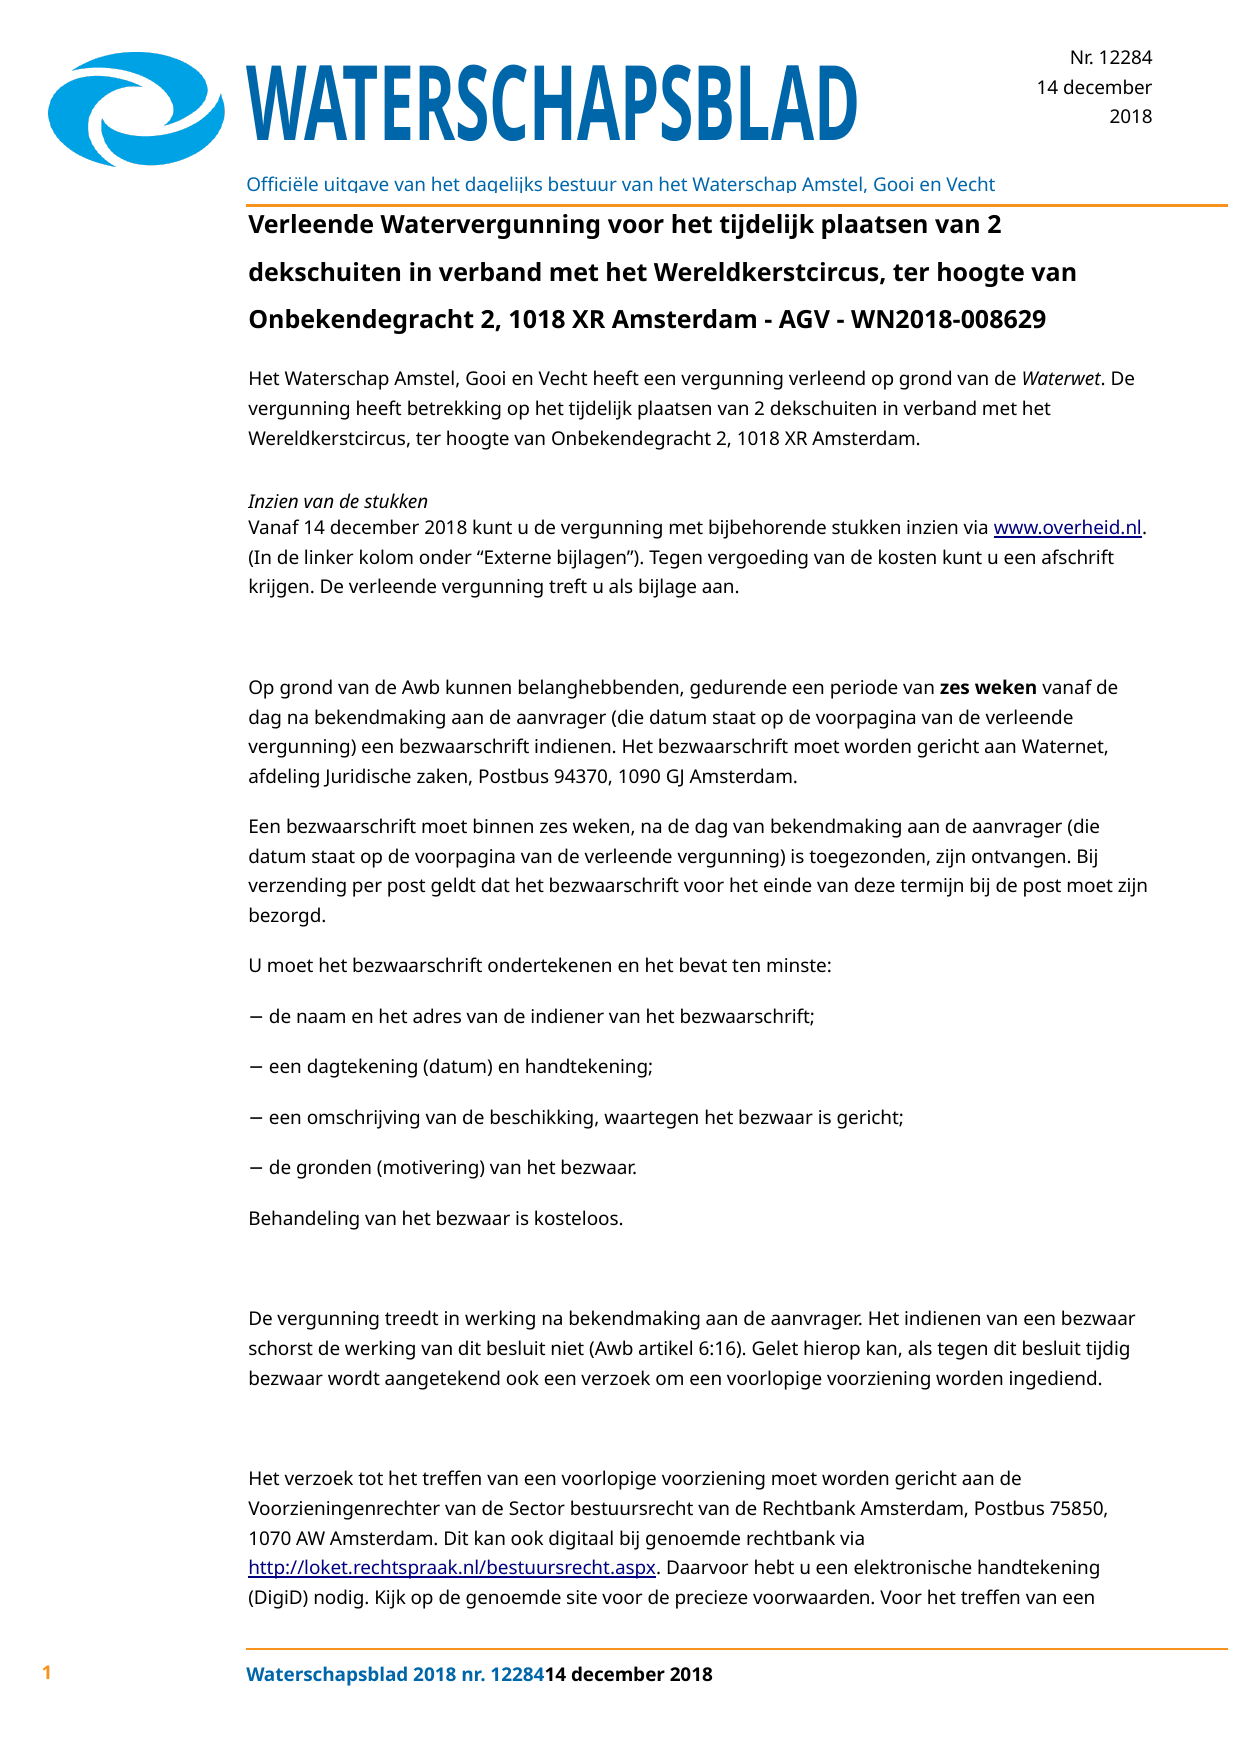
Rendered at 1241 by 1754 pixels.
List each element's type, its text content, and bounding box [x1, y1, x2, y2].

text − een omschrijving van de beschikking, waartegen het bezwaar is gericht; [248, 1104, 1152, 1130]
text Verleende Watervergunning voor het tijdelijk plaatsen van 2 dekschuiten in verband met het Wereldkerstcircus, ter hoogte van Onbekendegracht 2, 1018 XR Amsterdam - AGV - WN2018-008629 [248, 207, 1152, 336]
text Een bezwaarschrift moet binnen zes weken, na de dag van bekendmaking aan de aanvrager (die datum staat op de voorpagina van de verleende vergunning) is toegezonden, zijn ontvangen. Bij verzending per post geldt dat het bezwaarschrift voor het einde van deze termijn bij de post moet zijn bezorgd. [248, 813, 1152, 928]
text Inzien van de stukken [248, 489, 1152, 514]
text Behandeling van het bezwaar is kosteloos. [248, 1205, 1152, 1231]
text − een dagtekening (datum) en handtekening; [248, 1053, 1152, 1079]
picture [41, 47, 231, 172]
text Het verzoek tot het treffen van een voorlopige voorziening moet worden gericht aan de Voorzieningenrechter van de Sector bestuursrecht van de Rechtbank Amsterdam, Postbus 75850, 1070 AW Amsterdam. Dit kan ook digitaal bij genoemde rechtbank via http://loket.rechtspraak.nl/bestuursrecht.aspx. Daarvoor hebt u een elektronische handtekening (DigiD) nodig. Kijk op de genoemde site voor de precieze voorwaarden. Voor het treffen van een [248, 1466, 1152, 1610]
text − de naam en het adres van de indiener van het bezwaarschrift; [248, 1003, 1152, 1029]
text Op grond van de Awb kunnen belanghebbenden, gedurende een periode van zes weken vanaf de dag na bekendmaking aan de aanvrager (die datum staat op de voorpagina van de verleende vergunning) een bezwaarschrift indienen. Het bezwaarschrift moet worden gericht aan Waternet, afdeling Juridische zaken, Postbus 94370, 1090 GJ Amsterdam. [248, 674, 1152, 789]
text De vergunning treedt in werking na bekendmaking aan de aanvrager. Het indienen van een bezwaar schorst de werking van dit besluit niet (Awb artikel 6:16). Gelet hierop kan, als tegen dit besluit tijdig bezwaar wordt aangetekend ook een verzoek om een voorlopige voorziening worden ingediend. [248, 1306, 1152, 1391]
text Vanaf 14 december 2018 kunt u de vergunning met bijbehorende stukken inzien via www.overheid.nl. (In de linker kolom onder “Externe bijlagen”). Tegen vergoeding van de kosten kunt u een afschrift krijgen. De verleende vergunning treft u als bijlage aan. [248, 514, 1152, 599]
text Het Waterschap Amstel, Gooi en Vecht heeft een vergunning verleend op grond van de Waterwet. De vergunning heeft betrekking op het tijdelijk plaatsen van 2 dekschuiten in verband met het Wereldkerstcircus, ter hoogte van Onbekendegracht 2, 1018 XR Amsterdam. [248, 366, 1152, 450]
text − de gronden (motivering) van het bezwaar. [248, 1154, 1152, 1180]
text U moet het bezwaarschrift ondertekenen en het bevat ten minste: [248, 953, 1152, 978]
